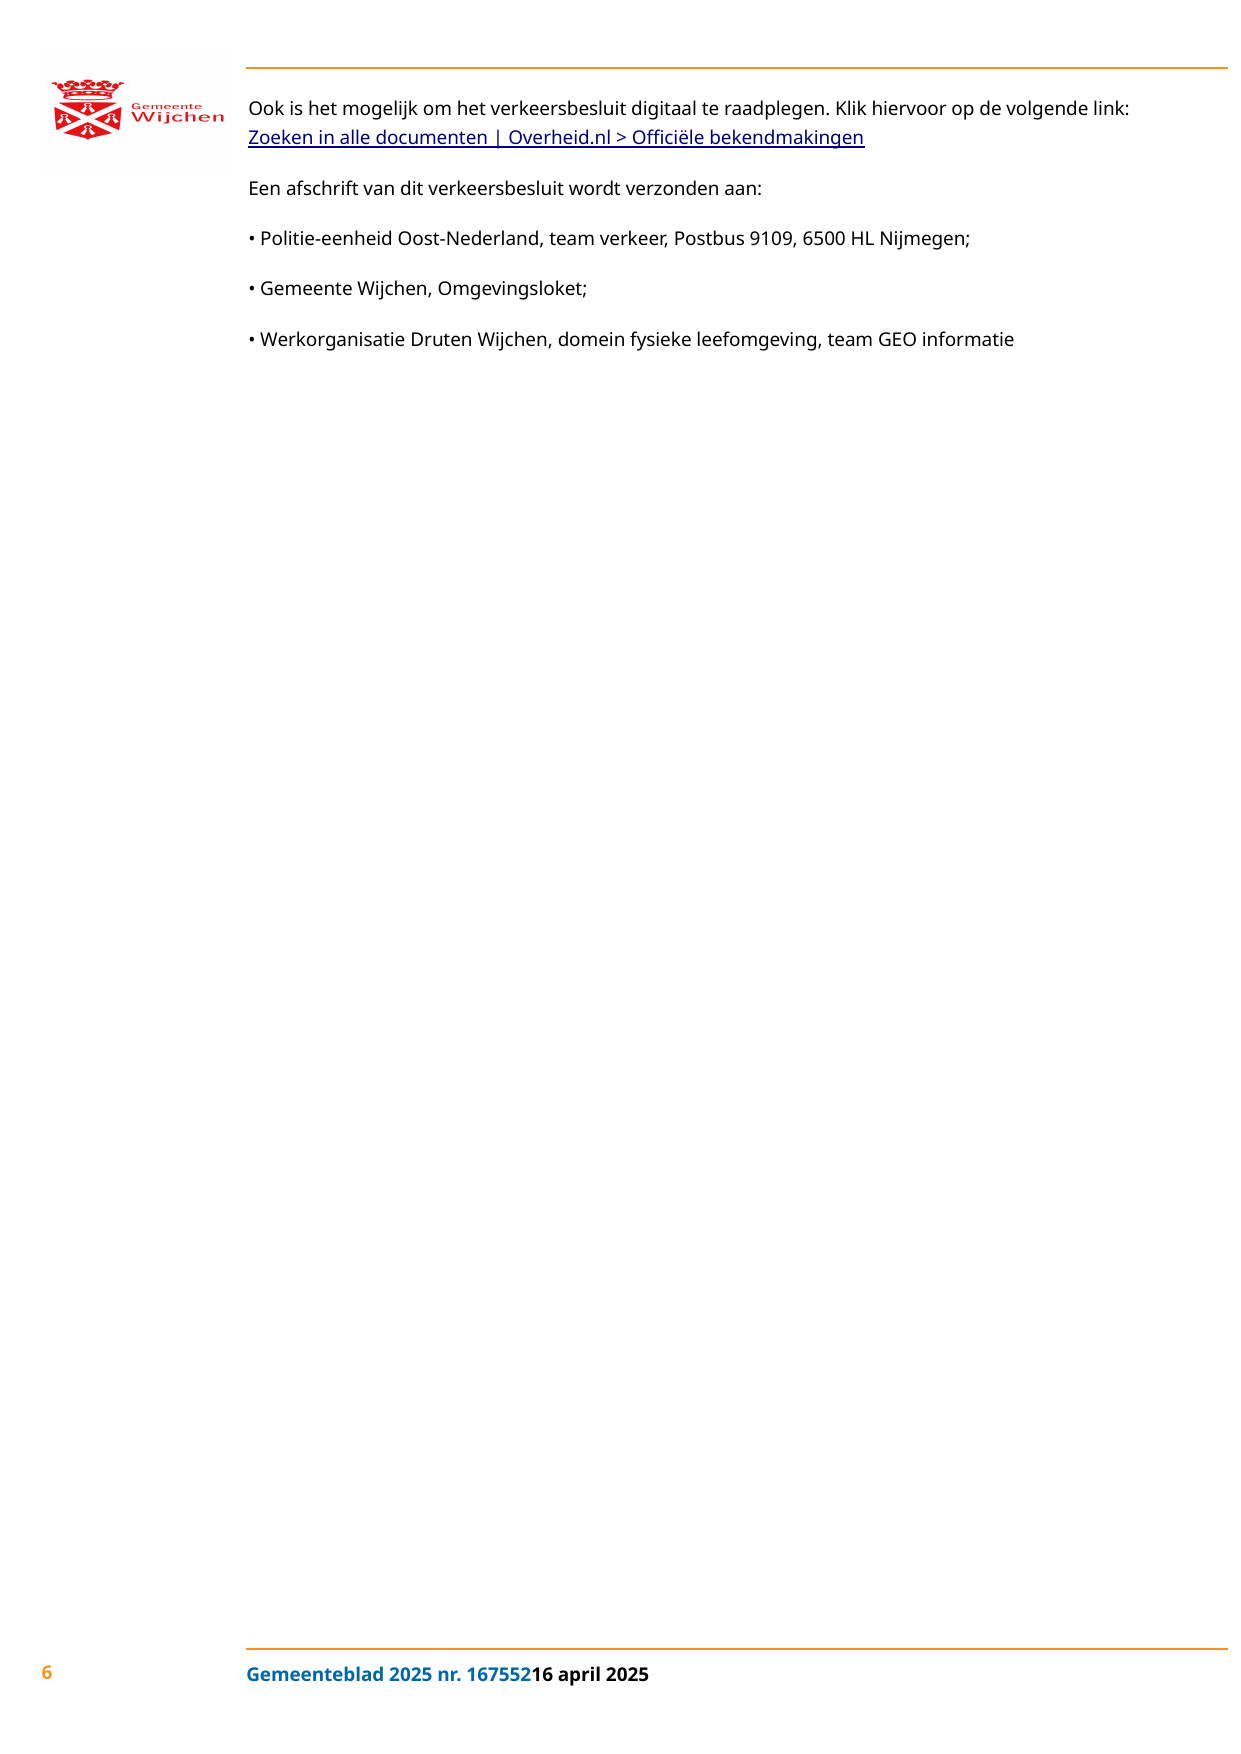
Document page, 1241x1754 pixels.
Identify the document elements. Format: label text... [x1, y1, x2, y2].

text • Politie-eenheid Oost-Nederland, team verkeer, Postbus 9109, 6500 HL Nijmegen; [248, 225, 1152, 251]
picture [41, 47, 231, 172]
text • Gemeente Wijchen, Omgevingsloket; [248, 276, 1152, 301]
text Ook is het mogelijk om het verkeersbesluit digitaal te raadplegen. Klik hiervoor op de volgende link: Zoeken in alle documenten | Overheid.nl > Officiële bekendmakingen [248, 95, 1152, 150]
text Een afschrift van dit verkeersbesluit wordt verzonden aan: [248, 175, 1152, 201]
text • Werkorganisatie Druten Wijchen, domein fysieke leefomgeving, team GEO informatie [248, 326, 1152, 352]
